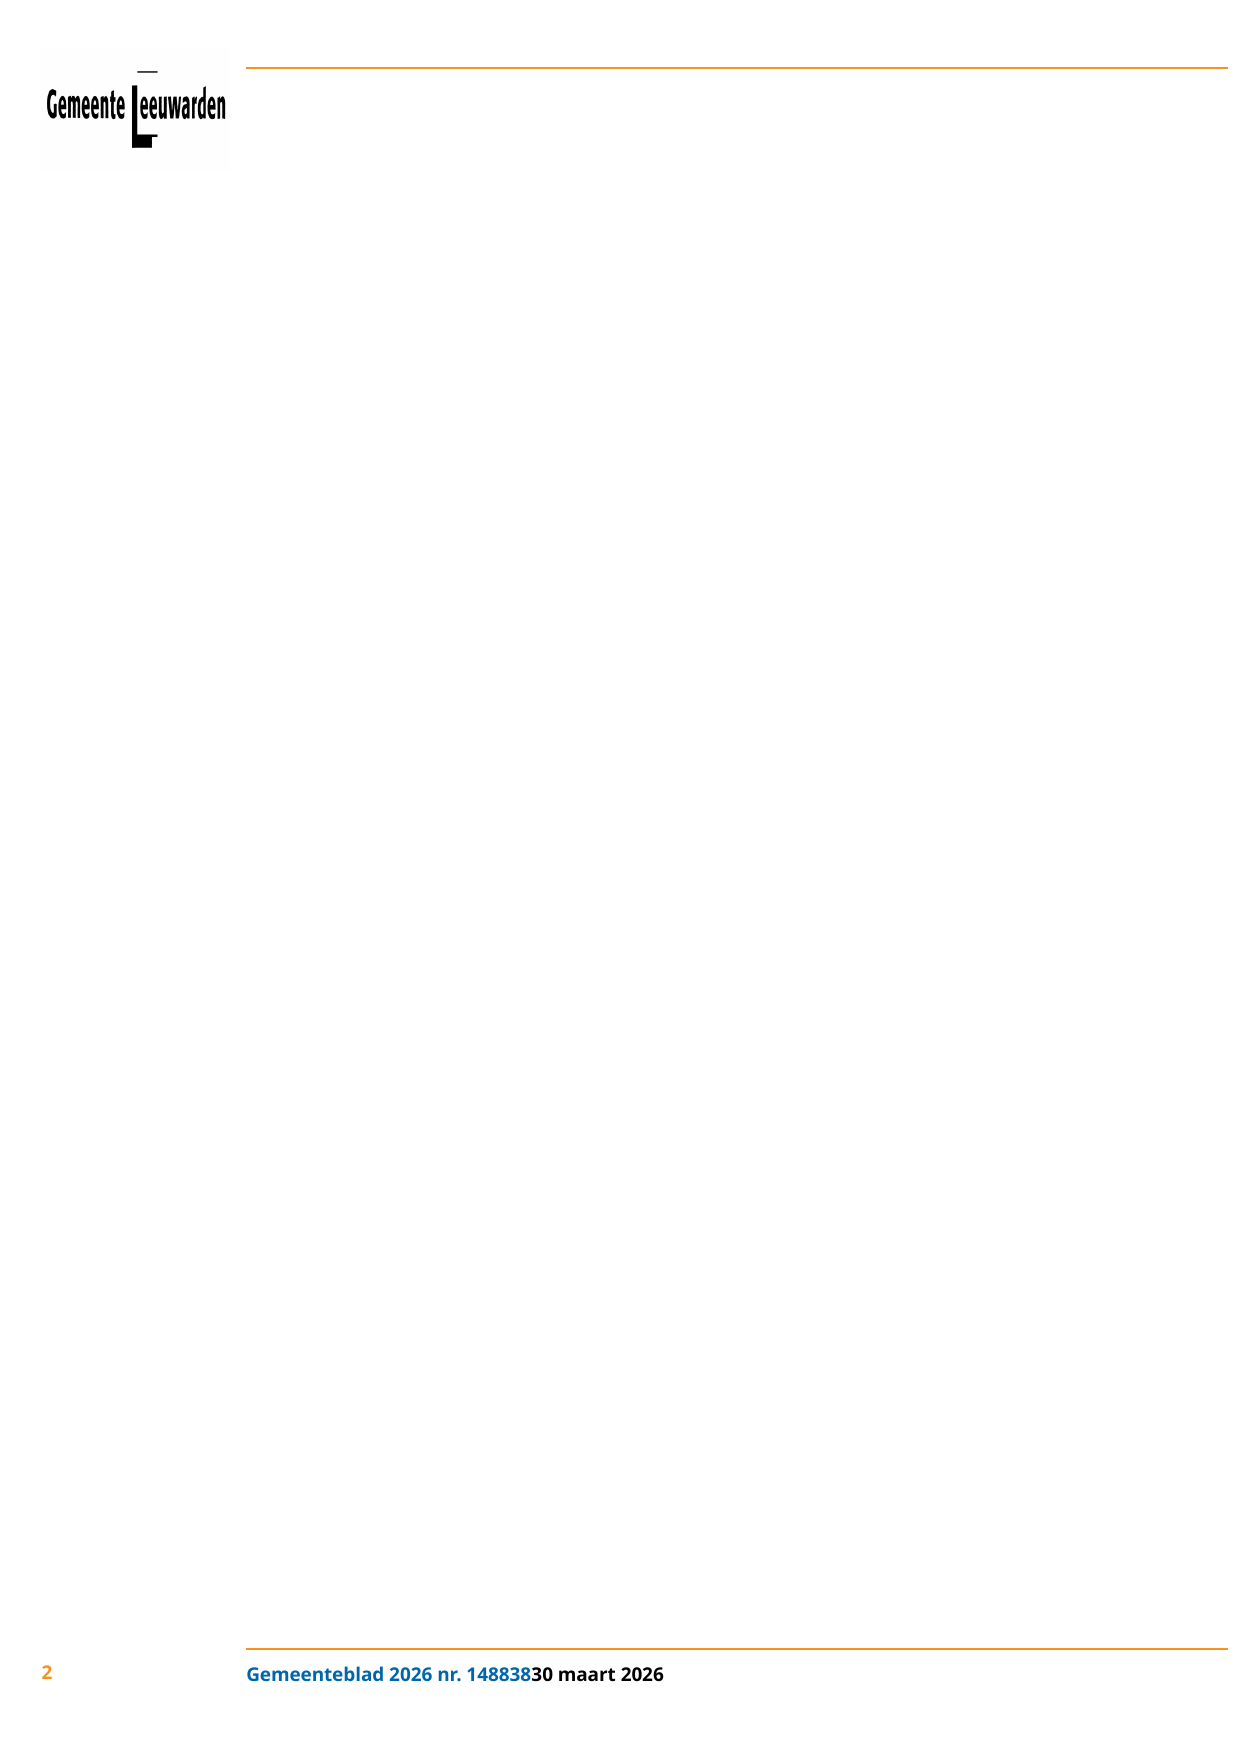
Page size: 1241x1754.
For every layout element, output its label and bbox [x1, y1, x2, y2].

picture [41, 47, 231, 172]
